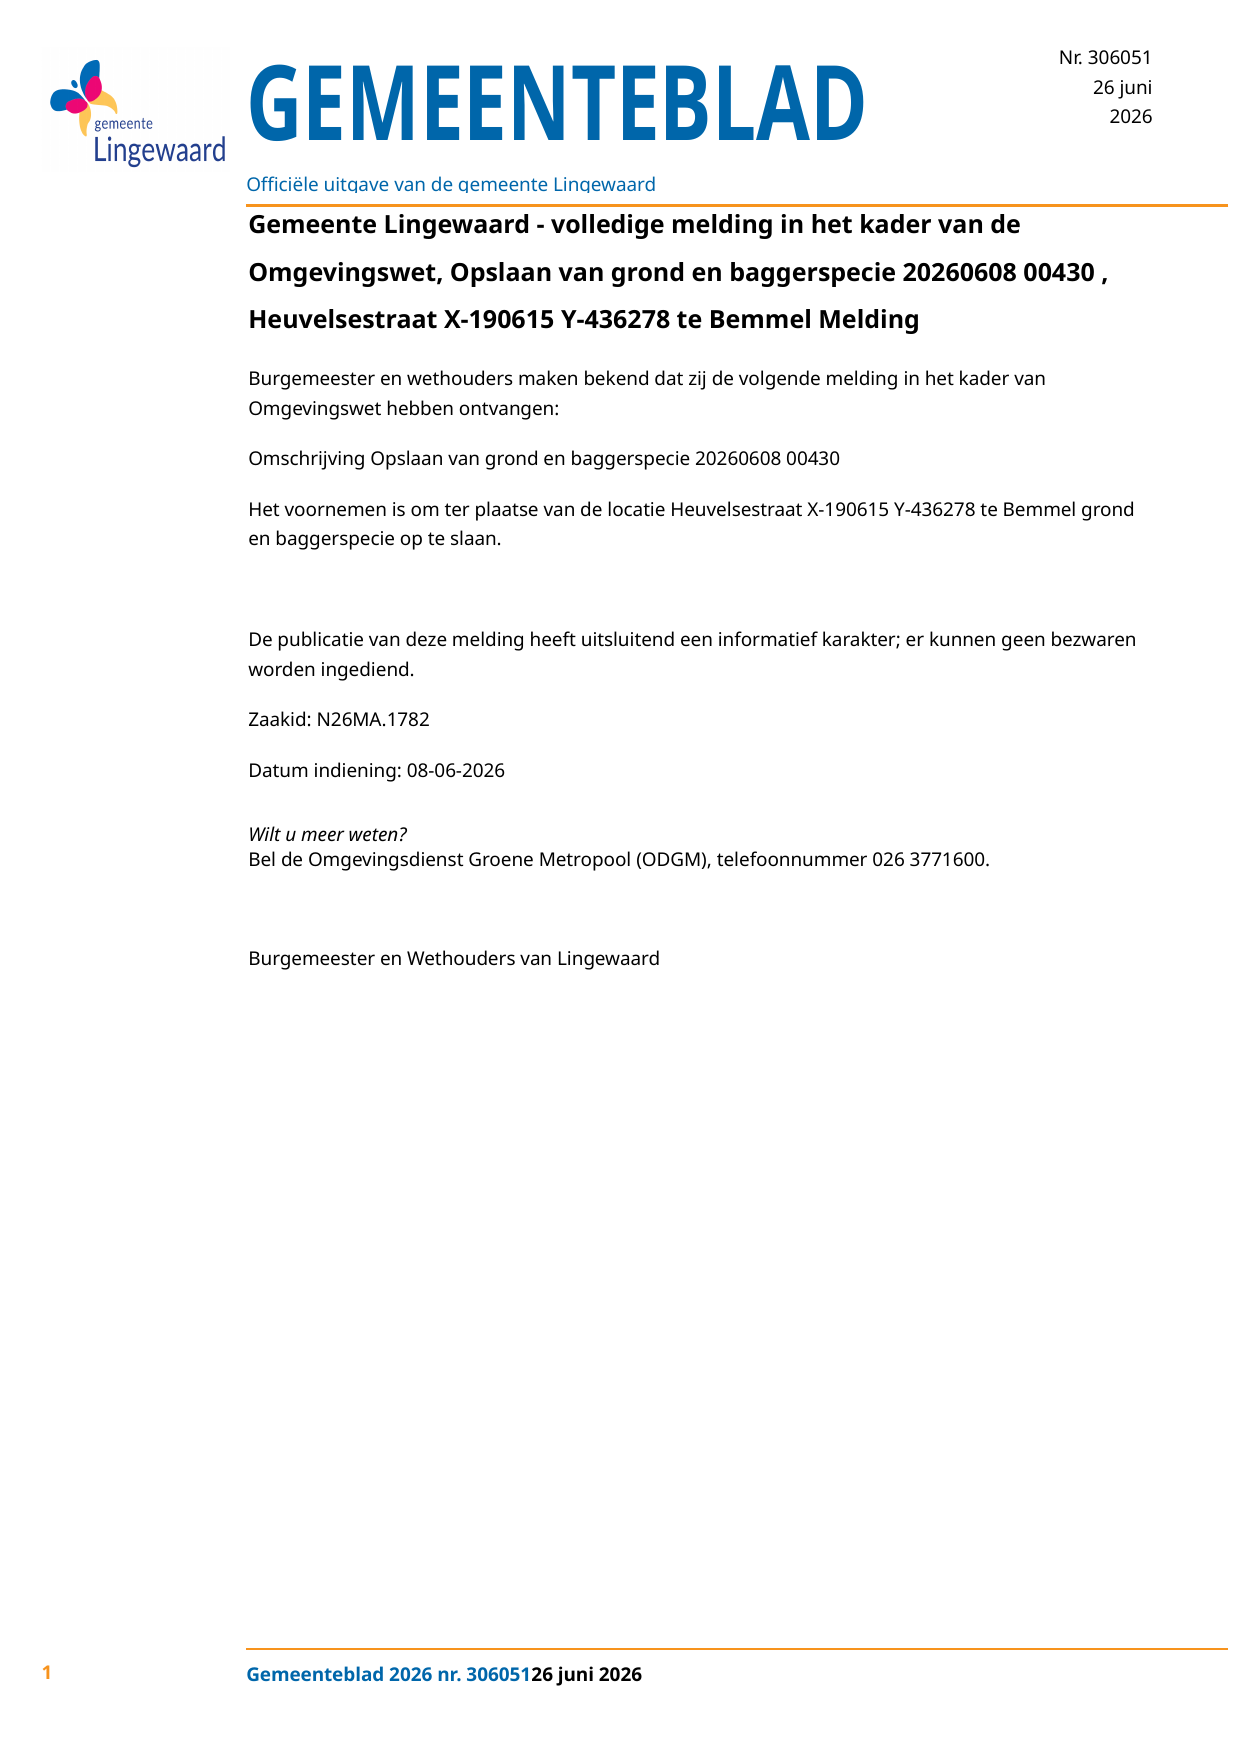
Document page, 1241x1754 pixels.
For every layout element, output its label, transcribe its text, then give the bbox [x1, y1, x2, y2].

text De publicatie van deze melding heeft uitsluitend een informatief karakter; er kunnen geen bezwaren worden ingediend. [248, 626, 1152, 682]
text Wilt u meer weten? [248, 821, 1152, 846]
text Datum indiening: 08-06-2026 [248, 757, 1152, 782]
picture [41, 47, 231, 172]
text Het voornemen is om ter plaatse van de locatie Heuvelsestraat X-190615 Y-436278 te Bemmel grond en baggerspecie op te slaan. [248, 496, 1152, 551]
text Burgemeester en Wethouders van Lingewaard [248, 945, 1152, 970]
text Zaakid: N26MA.1782 [248, 706, 1152, 732]
text Omschrijving Opslaan van grond en baggerspecie 20260608 00430 [248, 446, 1152, 471]
text Bel de Omgevingsdienst Groene Metropool (ODGM), telefoonnummer 026 3771600. [248, 846, 1152, 872]
text Gemeente Lingewaard - volledige melding in het kader van de Omgevingswet, Opslaan van grond en baggerspecie 20260608 00430 , Heuvelsestraat X-190615 Y-436278 te Bemmel Melding [248, 207, 1152, 336]
text Burgemeester en wethouders maken bekend dat zij de volgende melding in het kader van Omgevingswet hebben ontvangen: [248, 366, 1152, 421]
